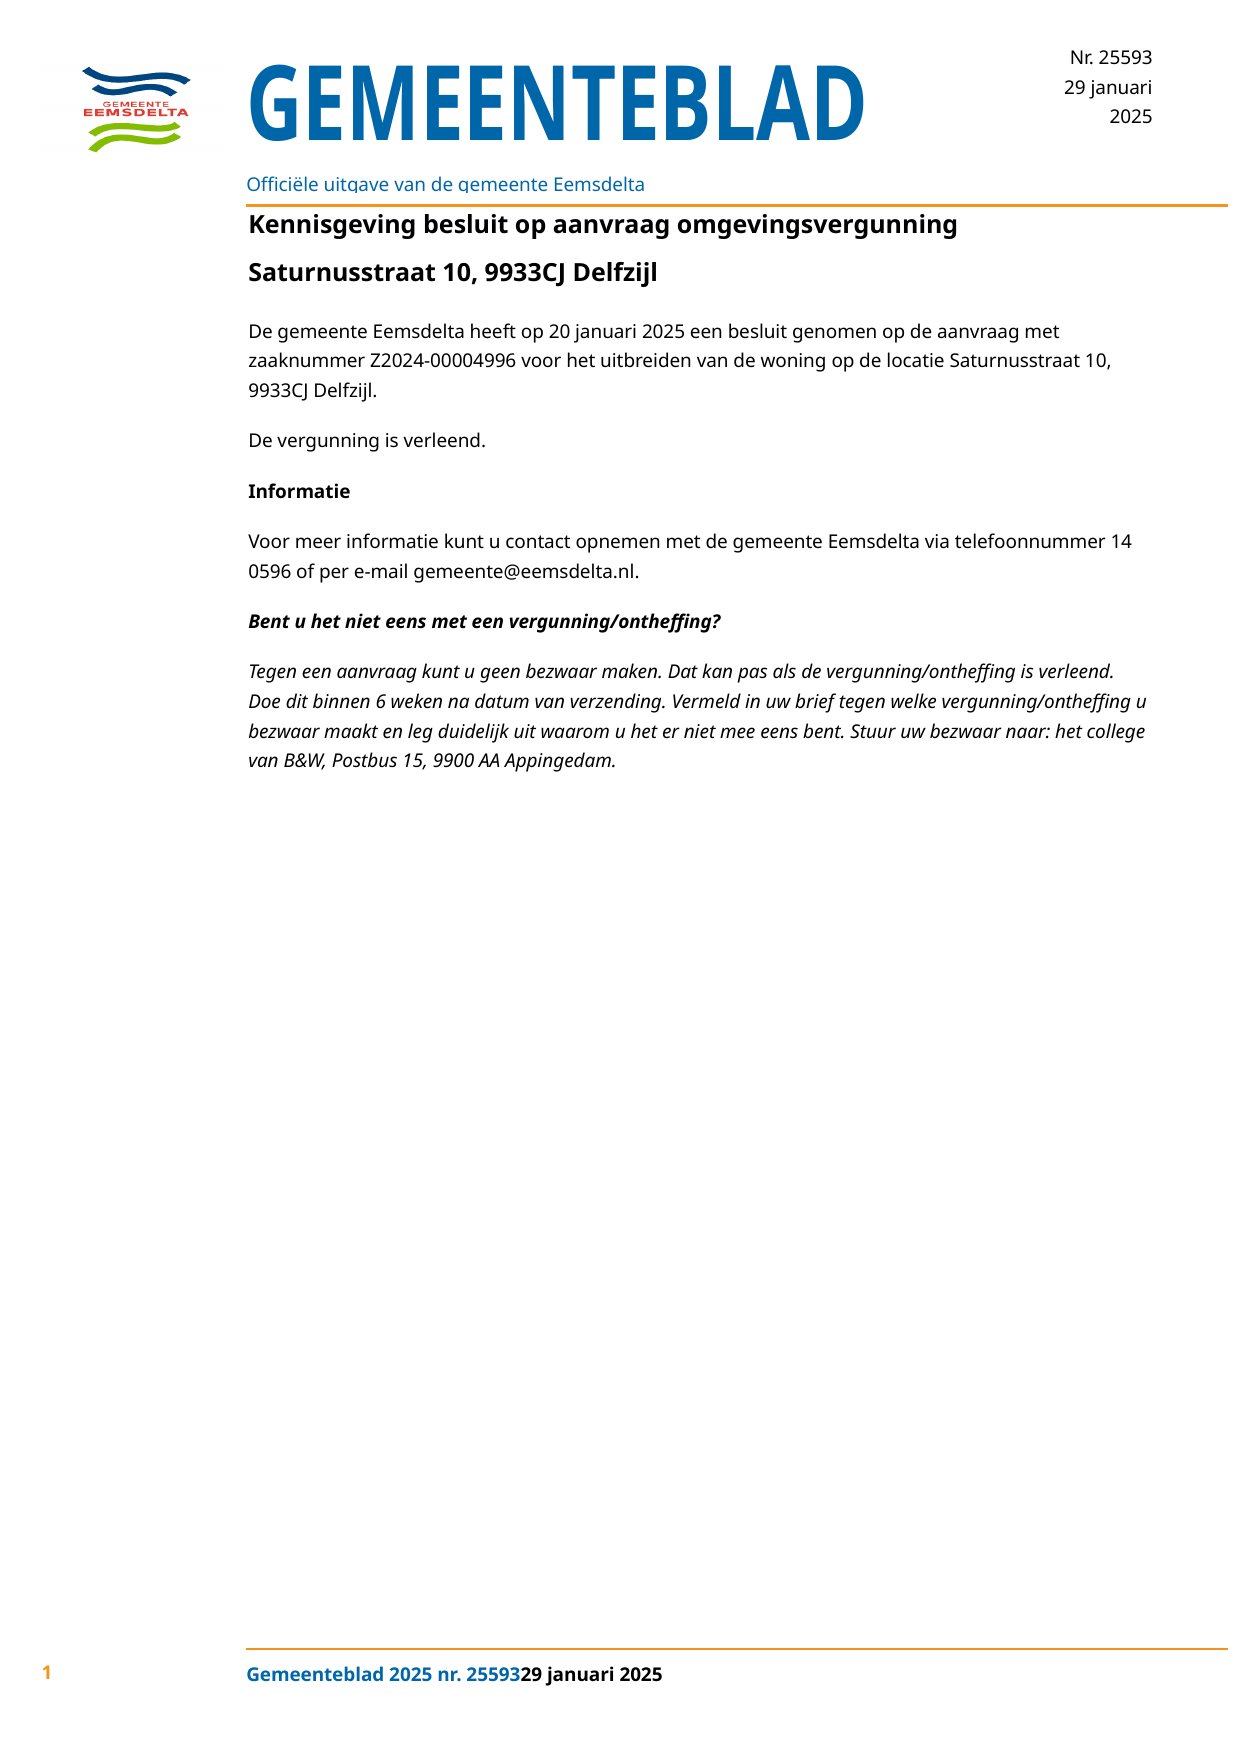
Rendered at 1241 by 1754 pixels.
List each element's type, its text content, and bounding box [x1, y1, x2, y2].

text Informatie [248, 478, 1152, 504]
text Kennisgeving besluit op aanvraag omgevingsvergunning Saturnusstraat 10, 9933CJ Delfzijl [248, 207, 1152, 288]
text Bent u het niet eens met een vergunning/ontheffing? [248, 608, 1152, 634]
text De gemeente Eemsdelta heeft op 20 januari 2025 een besluit genomen op de aanvraag met zaaknummer Z2024-00004996 voor het uitbreiden van de woning op de locatie Saturnusstraat 10, 9933CJ Delfzijl. [248, 318, 1152, 403]
picture [41, 47, 231, 172]
text Tegen een aanvraag kunt u geen bezwaar maken. Dat kan pas als de vergunning/ontheffing is verleend. Doe dit binnen 6 weken na datum van verzending. Vermeld in uw brief tegen welke vergunning/ontheffing u bezwaar maakt en leg duidelijk uit waarom u het er niet mee eens bent. Stuur uw bezwaar naar: het college van B&W, Postbus 15, 9900 AA Appingedam. [248, 659, 1152, 773]
text De vergunning is verleend. [248, 427, 1152, 453]
text Voor meer informatie kunt u contact opnemen met de gemeente Eemsdelta via telefoonnummer 14 0596 of per e-mail gemeente@eemsdelta.nl. [248, 528, 1152, 584]
